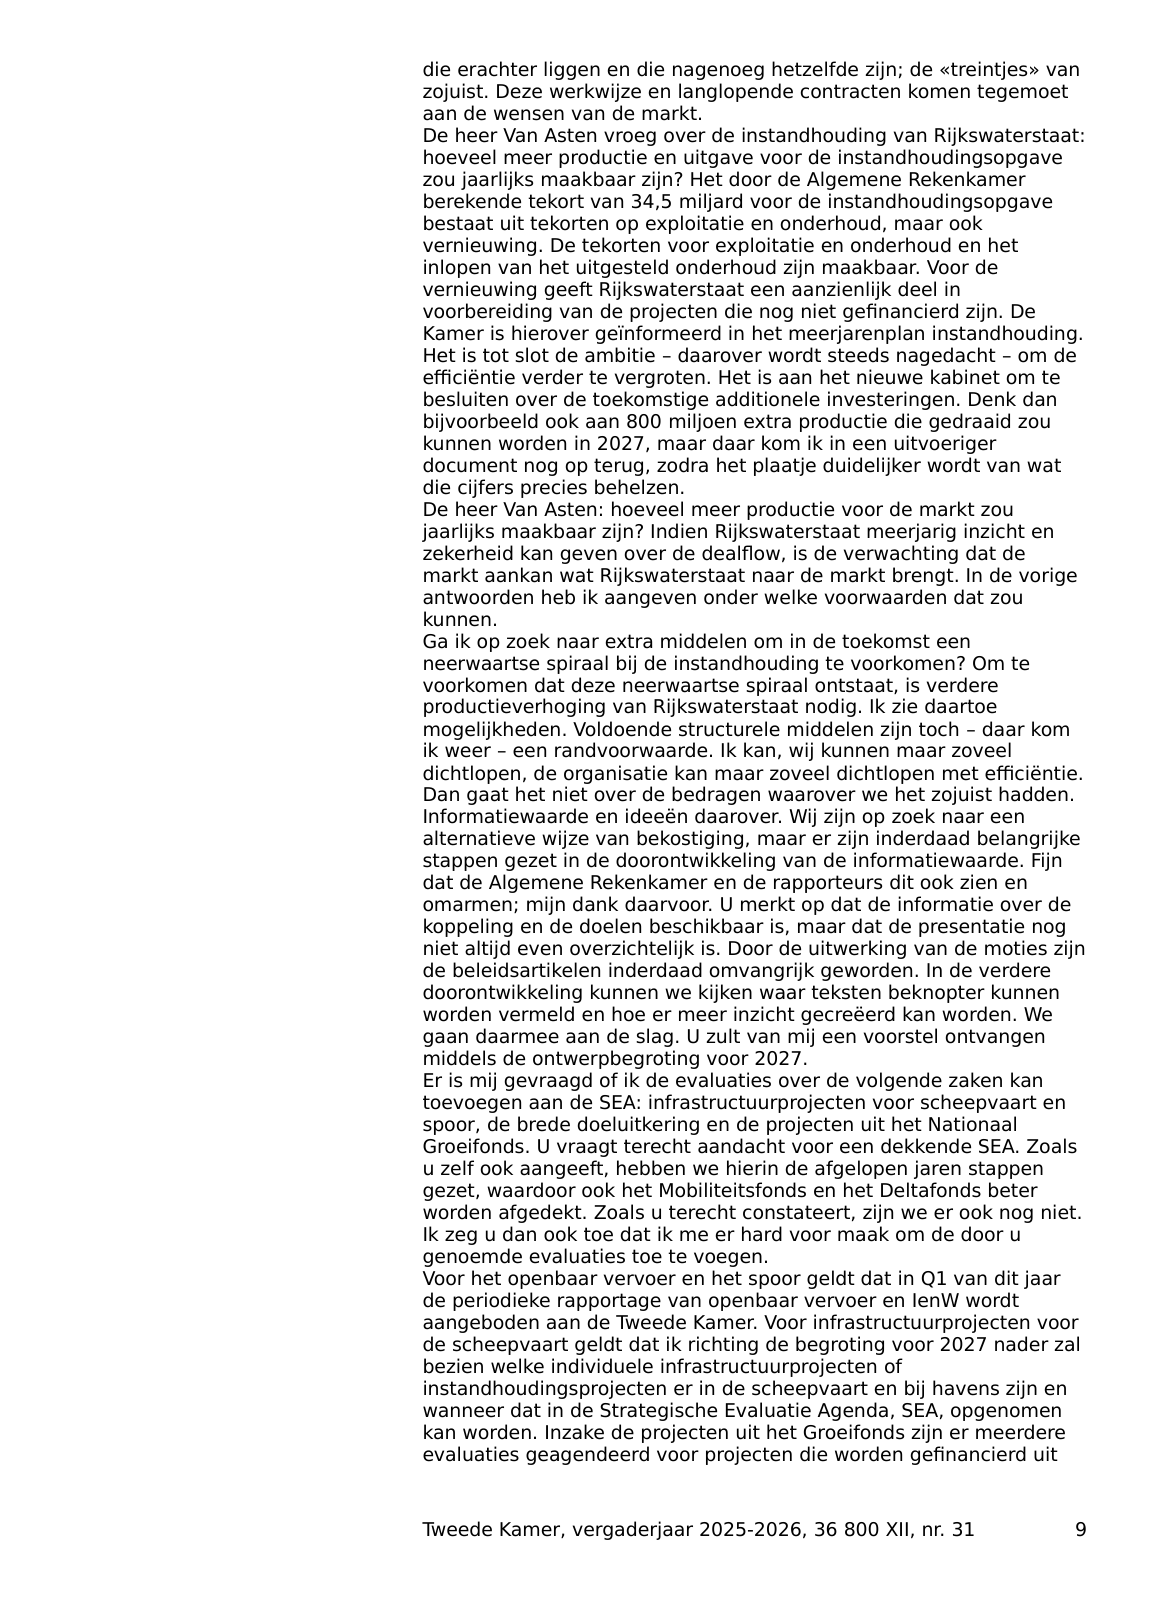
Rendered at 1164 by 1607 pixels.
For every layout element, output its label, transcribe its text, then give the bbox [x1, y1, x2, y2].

text Voor het openbaar vervoer en het spoor geldt dat in Q1 van dit jaar de periodieke rapportage van openbaar vervoer en IenW wordt aangeboden aan de Tweede Kamer. Voor infrastructuurprojecten voor de scheepvaart geldt dat ik richting de begroting voor 2027 nader zal bezien welke individuele infrastructuurprojecten of instandhoudingsprojecten er in de scheepvaart en bij havens zijn en wanneer dat in de Strategische Evaluatie Agenda, SEA, opgenomen kan worden. Inzake de projecten uit het Groeifonds zijn er meerdere evaluaties geagendeerd voor projecten die worden gefinancierd uit [422, 1268, 1087, 1466]
text Ga ik op zoek naar extra middelen om in de toekomst een neerwaartse spiraal bij de instandhouding te voorkomen? Om te voorkomen dat deze neerwaartse spiraal ontstaat, is verdere productieverhoging van Rijkswaterstaat nodig. Ik zie daartoe mogelijkheden. Voldoende structurele middelen zijn toch – daar kom ik weer – een randvoorwaarde. Ik kan, wij kunnen maar zoveel dichtlopen, de organisatie kan maar zoveel dichtlopen met efficiëntie. Dan gaat het niet over de bedragen waarover we het zojuist hadden. [422, 631, 1087, 806]
text De heer Van Asten: hoeveel meer productie voor de markt zou jaarlijks maakbaar zijn? Indien Rijkswaterstaat meerjarig inzicht en zekerheid kan geven over de dealflow, is de verwachting dat de markt aankan wat Rijkswaterstaat naar de markt brengt. In de vorige antwoorden heb ik aangeven onder welke voorwaarden dat zou kunnen. [422, 499, 1087, 631]
text Er is mij gevraagd of ik de evaluaties over de volgende zaken kan toevoegen aan de SEA: infrastructuurprojecten voor scheepvaart en spoor, de brede doeluitkering en de projecten uit het Nationaal Groeifonds. U vraagt terecht aandacht voor een dekkende SEA. Zoals u zelf ook aangeeft, hebben we hierin de afgelopen jaren stappen gezet, waardoor ook het Mobiliteitsfonds en het Deltafonds beter worden afgedekt. Zoals u terecht constateert, zijn we er ook nog niet. Ik zeg u dan ook toe dat ik me er hard voor maak om de door u genoemde evaluaties toe te voegen. [422, 1070, 1087, 1268]
text die erachter liggen en die nagenoeg hetzelfde zijn; de «treintjes» van zojuist. Deze werkwijze en langlopende contracten komen tegemoet aan de wensen van de markt. [422, 59, 1087, 125]
text De heer Van Asten vroeg over de instandhouding van Rijkswaterstaat: hoeveel meer productie en uitgave voor de instandhoudingsopgave zou jaarlijks maakbaar zijn? Het door de Algemene Rekenkamer berekende tekort van 34,5 miljard voor de instandhoudingsopgave bestaat uit tekorten op exploitatie en onderhoud, maar ook vernieuwing. De tekorten voor exploitatie en onderhoud en het inlopen van het uitgesteld onderhoud zijn maakbaar. Voor de vernieuwing geeft Rijkswaterstaat een aanzienlijk deel in voorbereiding van de projecten die nog niet gefinancierd zijn. De Kamer is hierover geïnformeerd in het meerjarenplan instandhouding. Het is tot slot de ambitie – daarover wordt steeds nagedacht – om de efficiëntie verder te vergroten. Het is aan het nieuwe kabinet om te besluiten over de toekomstige additionele investeringen. Denk dan bijvoorbeeld ook aan 800 miljoen extra productie die gedraaid zou kunnen worden in 2027, maar daar kom ik in een uitvoeriger document nog op terug, zodra het plaatje duidelijker wordt van wat die cijfers precies behelzen. [422, 125, 1087, 499]
text Informatiewaarde en ideeën daarover. Wij zijn op zoek naar een alternatieve wijze van bekostiging, maar er zijn inderdaad belangrijke stappen gezet in de doorontwikkeling van de informatiewaarde. Fijn dat de Algemene Rekenkamer en de rapporteurs dit ook zien en omarmen; mijn dank daarvoor. U merkt op dat de informatie over de koppeling en de doelen beschikbaar is, maar dat de presentatie nog niet altijd even overzichtelijk is. Door de uitwerking van de moties zijn de beleidsartikelen inderdaad omvangrijk geworden. In de verdere doorontwikkeling kunnen we kijken waar teksten beknopter kunnen worden vermeld en hoe er meer inzicht gecreëerd kan worden. We gaan daarmee aan de slag. U zult van mij een voorstel ontvangen middels de ontwerpbegroting voor 2027. [422, 806, 1087, 1070]
